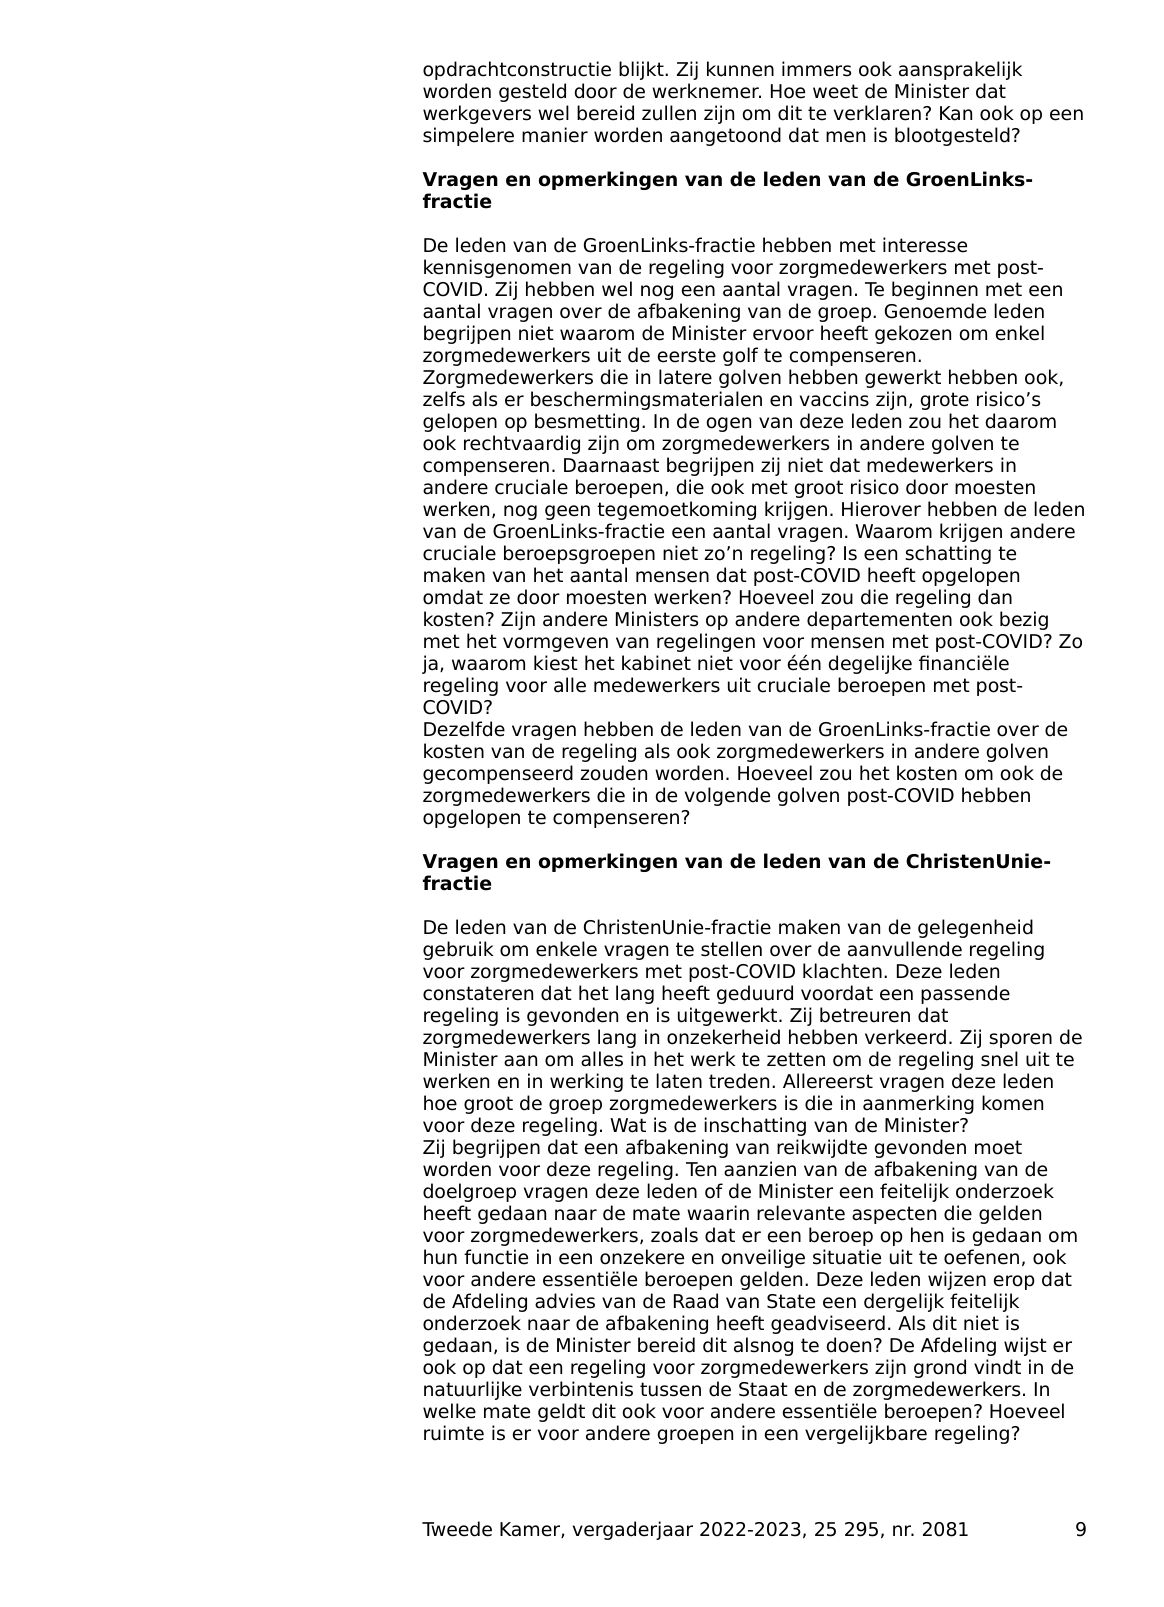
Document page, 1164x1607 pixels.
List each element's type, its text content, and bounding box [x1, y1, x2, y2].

text De leden van de GroenLinks-fractie hebben met interesse kennisgenomen van de regeling voor zorgmedewerkers met post-COVID. Zij hebben wel nog een aantal vragen. Te beginnen met een aantal vragen over de afbakening van de groep. Genoemde leden begrijpen niet waarom de Minister ervoor heeft gekozen om enkel zorgmedewerkers uit de eerste golf te compenseren. Zorgmedewerkers die in latere golven hebben gewerkt hebben ook, zelfs als er beschermingsmaterialen en vaccins zijn, grote risico’s gelopen op besmetting. In de ogen van deze leden zou het daarom ook rechtvaardig zijn om zorgmedewerkers in andere golven te compenseren. Daarnaast begrijpen zij niet dat medewerkers in andere cruciale beroepen, die ook met groot risico door moesten werken, nog geen tegemoetkoming krijgen. Hierover hebben de leden van de GroenLinks-fractie een aantal vragen. Waarom krijgen andere cruciale beroepsgroepen niet zo’n regeling? Is een schatting te maken van het aantal mensen dat post-COVID heeft opgelopen omdat ze door moesten werken? Hoeveel zou die regeling dan kosten? Zijn andere Ministers op andere departementen ook bezig met het vormgeven van regelingen voor mensen met post-COVID? Zo ja, waarom kiest het kabinet niet voor één degelijke financiële regeling voor alle medewerkers uit cruciale beroepen met post-COVID? [422, 235, 1087, 719]
text opdrachtconstructie blijkt. Zij kunnen immers ook aansprakelijk worden gesteld door de werknemer. Hoe weet de Minister dat werkgevers wel bereid zullen zijn om dit te verklaren? Kan ook op een simpelere manier worden aangetoond dat men is blootgesteld? [422, 59, 1087, 147]
subtitle Vragen en opmerkingen van de leden van de ChristenUnie-fractie [422, 851, 1087, 895]
subtitle Vragen en opmerkingen van de leden van de GroenLinks-fractie [422, 169, 1087, 213]
text Dezelfde vragen hebben de leden van de GroenLinks-fractie over de kosten van de regeling als ook zorgmedewerkers in andere golven gecompenseerd zouden worden. Hoeveel zou het kosten om ook de zorgmedewerkers die in de volgende golven post-COVID hebben opgelopen te compenseren? [422, 719, 1087, 829]
text De leden van de ChristenUnie-fractie maken van de gelegenheid gebruik om enkele vragen te stellen over de aanvullende regeling voor zorgmedewerkers met post-COVID klachten. Deze leden constateren dat het lang heeft geduurd voordat een passende regeling is gevonden en is uitgewerkt. Zij betreuren dat zorgmedewerkers lang in onzekerheid hebben verkeerd. Zij sporen de Minister aan om alles in het werk te zetten om de regeling snel uit te werken en in werking te laten treden. Allereerst vragen deze leden hoe groot de groep zorgmedewerkers is die in aanmerking komen voor deze regeling. Wat is de inschatting van de Minister? [422, 917, 1087, 1137]
text Zij begrijpen dat een afbakening van reikwijdte gevonden moet worden voor deze regeling. Ten aanzien van de afbakening van de doelgroep vragen deze leden of de Minister een feitelijk onderzoek heeft gedaan naar de mate waarin relevante aspecten die gelden voor zorgmedewerkers, zoals dat er een beroep op hen is gedaan om hun functie in een onzekere en onveilige situatie uit te oefenen, ook voor andere essentiële beroepen gelden. Deze leden wijzen erop dat de Afdeling advies van de Raad van State een dergelijk feitelijk onderzoek naar de afbakening heeft geadviseerd. Als dit niet is gedaan, is de Minister bereid dit alsnog te doen? De Afdeling wijst er ook op dat een regeling voor zorgmedewerkers zijn grond vindt in de natuurlijke verbintenis tussen de Staat en de zorgmedewerkers. In welke mate geldt dit ook voor andere essentiële beroepen? Hoeveel ruimte is er voor andere groepen in een vergelijkbare regeling? [422, 1137, 1087, 1444]
